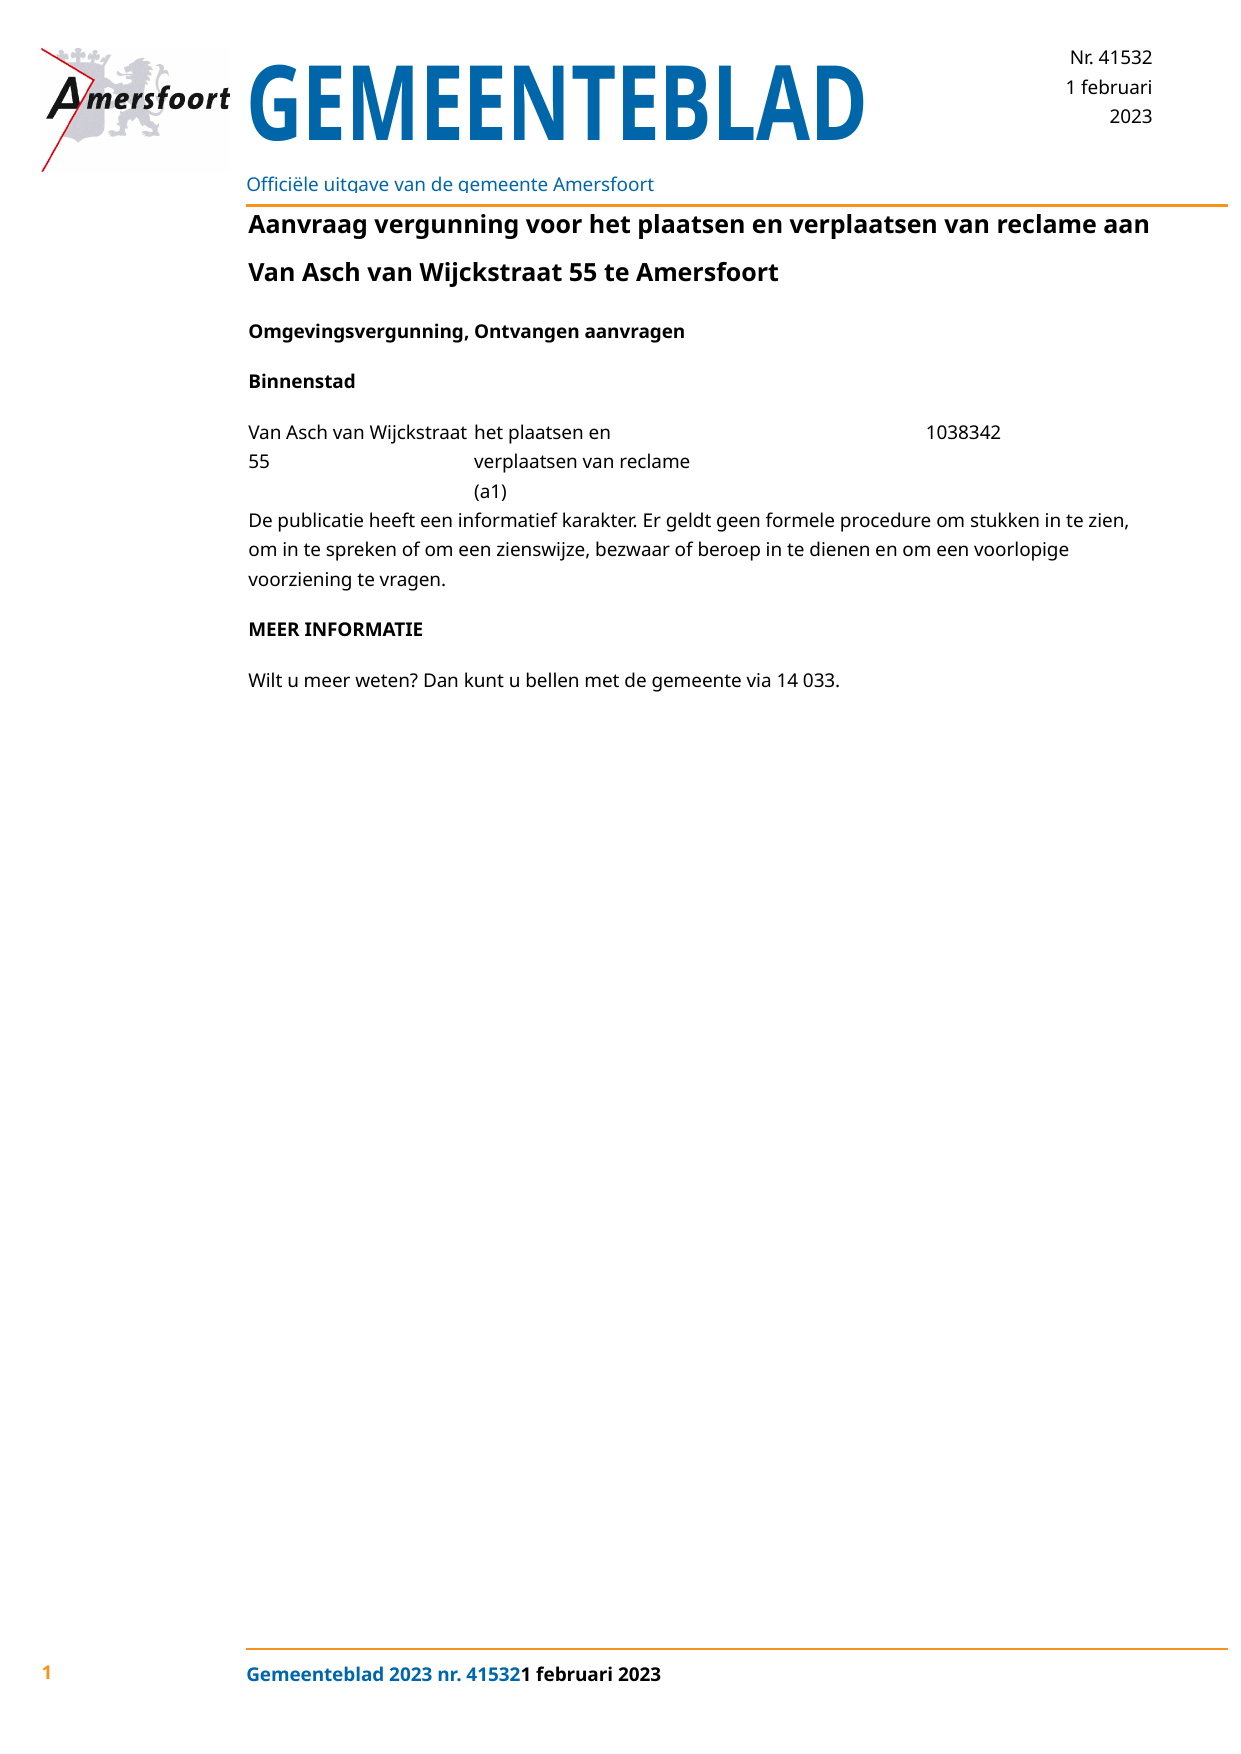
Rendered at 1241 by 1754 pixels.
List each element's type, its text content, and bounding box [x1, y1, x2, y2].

text Omgevingsvergunning, Ontvangen aanvragen [248, 318, 1152, 344]
table_header Van Asch van Wijckstraat 55 [248, 419, 474, 504]
text Binnenstad [248, 368, 1152, 394]
text Aanvraag vergunning voor het plaatsen en verplaatsen van reclame aan Van Asch van Wijckstraat 55 te Amersfoort [248, 207, 1152, 288]
text De publicatie heeft een informatief karakter. Er geldt geen formele procedure om stukken in te zien, om in te spreken of om een zienswijze, bezwaar of beroep in te dienen en om een voorlopige voorziening te vragen. [248, 507, 1152, 592]
table_header het plaatsen en verplaatsen van reclame (a1) [474, 419, 700, 504]
text MEER INFORMATIE [248, 617, 1152, 642]
table_header [700, 419, 926, 504]
text Wilt u meer weten? Dan kunt u bellen met de gemeente via 14 033. [248, 667, 1152, 693]
table_header 1038342 [926, 419, 1152, 504]
picture [41, 47, 231, 172]
